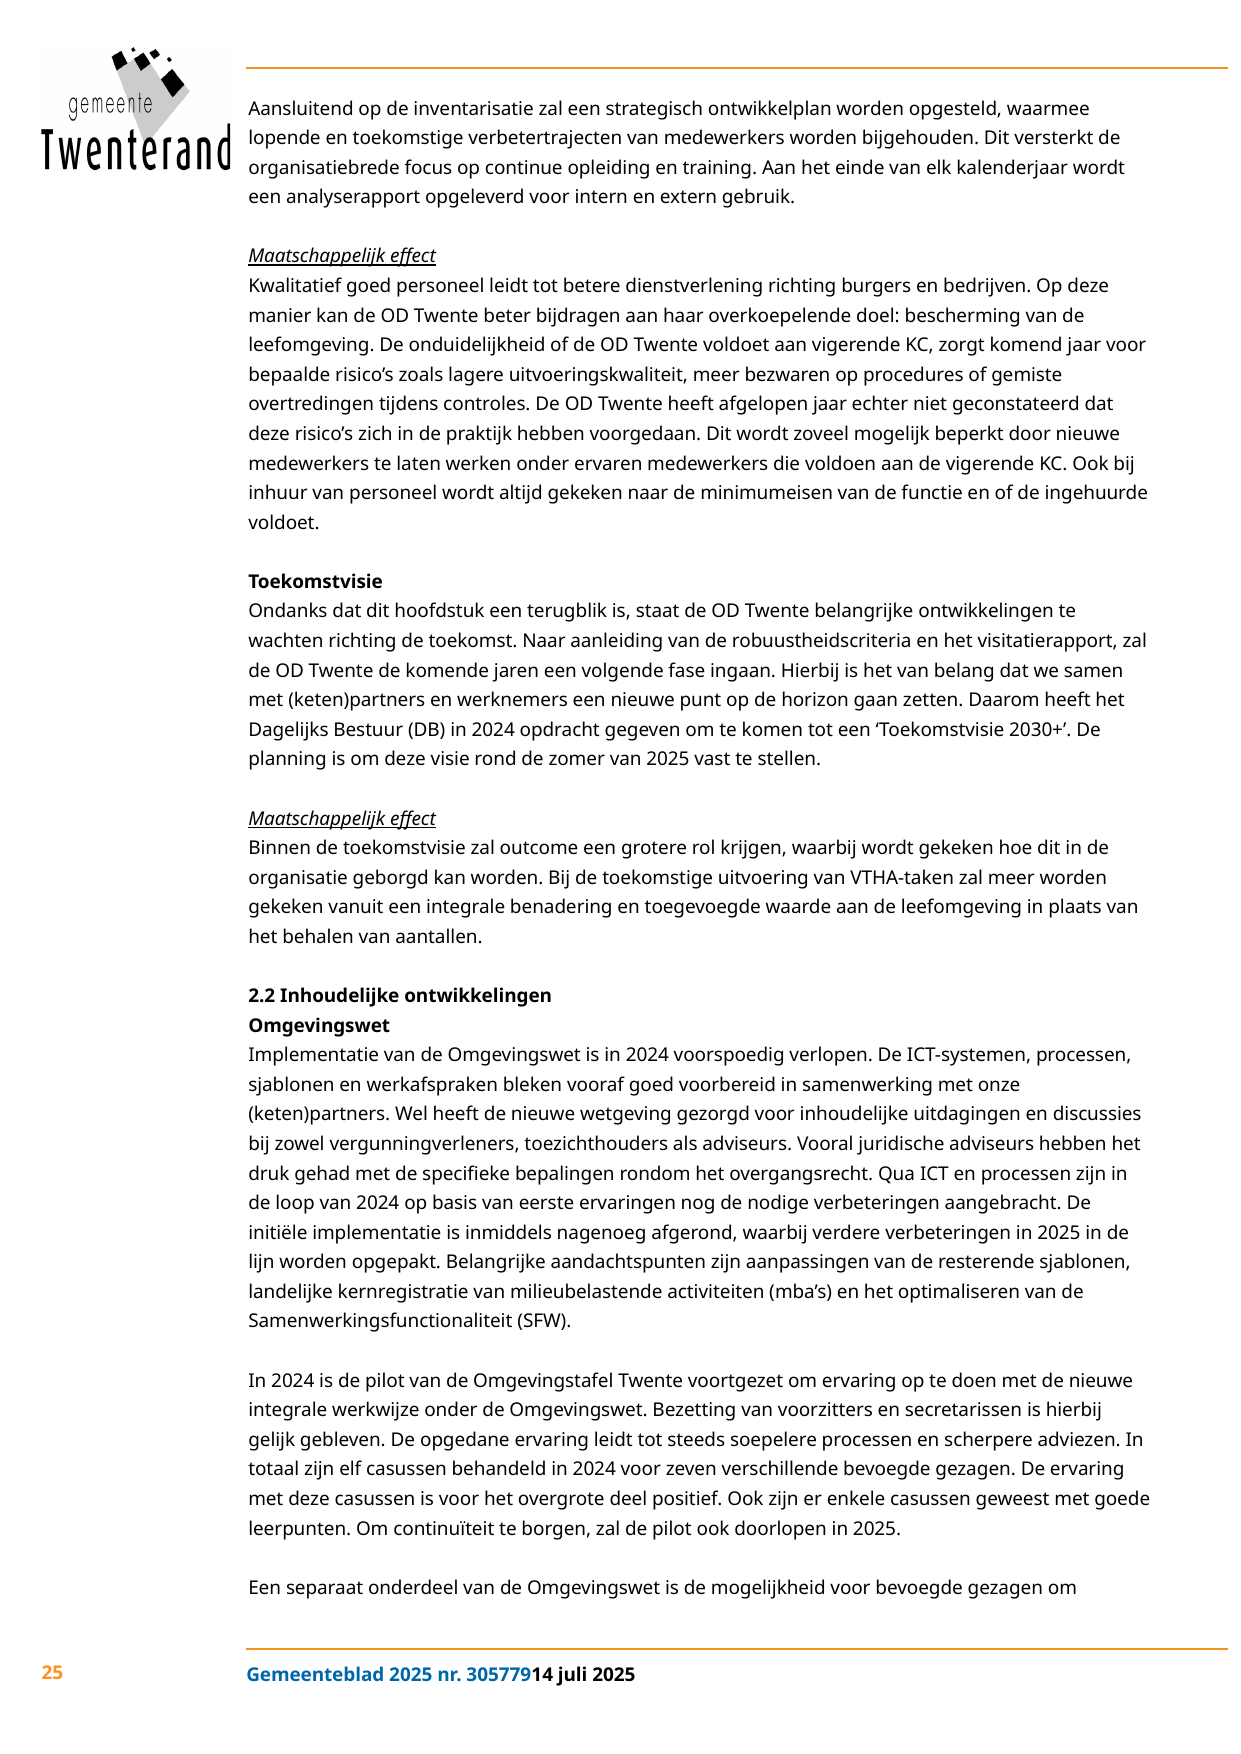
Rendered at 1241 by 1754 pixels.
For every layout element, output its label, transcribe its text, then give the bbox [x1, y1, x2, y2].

text Omgevingswet [248, 1012, 1152, 1038]
text Maatschappelijk effect [248, 243, 1152, 268]
text Een separaat onderdeel van de Omgevingswet is de mogelijkheid voor bevoegde gezagen om [248, 1574, 1152, 1600]
text Ondanks dat dit hoofdstuk een terugblik is, staat de OD Twente belangrijke ontwikkelingen te wachten richting de toekomst. Naar aanleiding van de robuustheidscriteria en het visitatierapport, zal de OD Twente de komende jaren een volgende fase ingaan. Hierbij is het van belang dat we samen met (keten)partners en werknemers een nieuwe punt op de horizon gaan zetten. Daarom heeft het Dagelijks Bestuur (DB) in 2024 opdracht gegeven om te komen tot een ‘Toekomstvisie 2030+’. De planning is om deze visie rond de zomer van 2025 vast te stellen. [248, 598, 1152, 771]
text Aansluitend op de inventarisatie zal een strategisch ontwikkelplan worden opgesteld, waarmee lopende en toekomstige verbetertrajecten van medewerkers worden bijgehouden. Dit versterkt de organisatiebrede focus op continue opleiding en training. Aan het einde van elk kalenderjaar wordt een analyserapport opgeleverd voor intern en extern gebruik. [248, 95, 1152, 209]
text Maatschappelijk effect [248, 805, 1152, 831]
text 2.2 Inhoudelijke ontwikkelingen [248, 982, 1152, 1008]
text Toekomstvisie [248, 568, 1152, 594]
picture [41, 47, 231, 172]
text Kwalitatief goed personeel leidt tot betere dienstverlening richting burgers en bedrijven. Op deze manier kan de OD Twente beter bijdragen aan haar overkoepelende doel: bescherming van de leefomgeving. De onduidelijkheid of de OD Twente voldoet aan vigerende KC, zorgt komend jaar voor bepaalde risico’s zoals lagere uitvoeringskwaliteit, meer bezwaren op procedures of gemiste overtredingen tijdens controles. De OD Twente heeft afgelopen jaar echter niet geconstateerd dat deze risico’s zich in de praktijk hebben voorgedaan. Dit wordt zoveel mogelijk beperkt door nieuwe medewerkers te laten werken onder ervaren medewerkers die voldoen aan de vigerende KC. Ook bij inhuur van personeel wordt altijd gekeken naar de minimumeisen van de functie en of de ingehuurde voldoet. [248, 272, 1152, 535]
text Implementatie van de Omgevingswet is in 2024 voorspoedig verlopen. De ICT-systemen, processen, sjablonen en werkafspraken bleken vooraf goed voorbereid in samenwerking met onze (keten)partners. Wel heeft de nieuwe wetgeving gezorgd voor inhoudelijke uitdagingen en discussies bij zowel vergunningverleners, toezichthouders als adviseurs. Vooral juridische adviseurs hebben het druk gehad met de specifieke bepalingen rondom het overgangsrecht. Qua ICT en processen zijn in de loop van 2024 op basis van eerste ervaringen nog de nodige verbeteringen aangebracht. De initiële implementatie is inmiddels nagenoeg afgerond, waarbij verdere verbeteringen in 2025 in de lijn worden opgepakt. Belangrijke aandachtspunten zijn aanpassingen van de resterende sjablonen, landelijke kernregistratie van milieubelastende activiteiten (mba’s) en het optimaliseren van de Samenwerkingsfunctionaliteit (SFW). [248, 1041, 1152, 1333]
text In 2024 is de pilot van de Omgevingstafel Twente voortgezet om ervaring op te doen met de nieuwe integrale werkwijze onder de Omgevingswet. Bezetting van voorzitters en secretarissen is hierbij gelijk gebleven. De opgedane ervaring leidt tot steeds soepelere processen en scherpere adviezen. In totaal zijn elf casussen behandeld in 2024 voor zeven verschillende bevoegde gezagen. De ervaring met deze casussen is voor het overgrote deel positief. Ook zijn er enkele casussen geweest met goede leerpunten. Om continuïteit te borgen, zal de pilot ook doorlopen in 2025. [248, 1367, 1152, 1541]
text Binnen de toekomstvisie zal outcome een grotere rol krijgen, waarbij wordt gekeken hoe dit in de organisatie geborgd kan worden. Bij de toekomstige uitvoering van VTHA-taken zal meer worden gekeken vanuit een integrale benadering en toegevoegde waarde aan de leefomgeving in plaats van het behalen van aantallen. [248, 834, 1152, 949]
